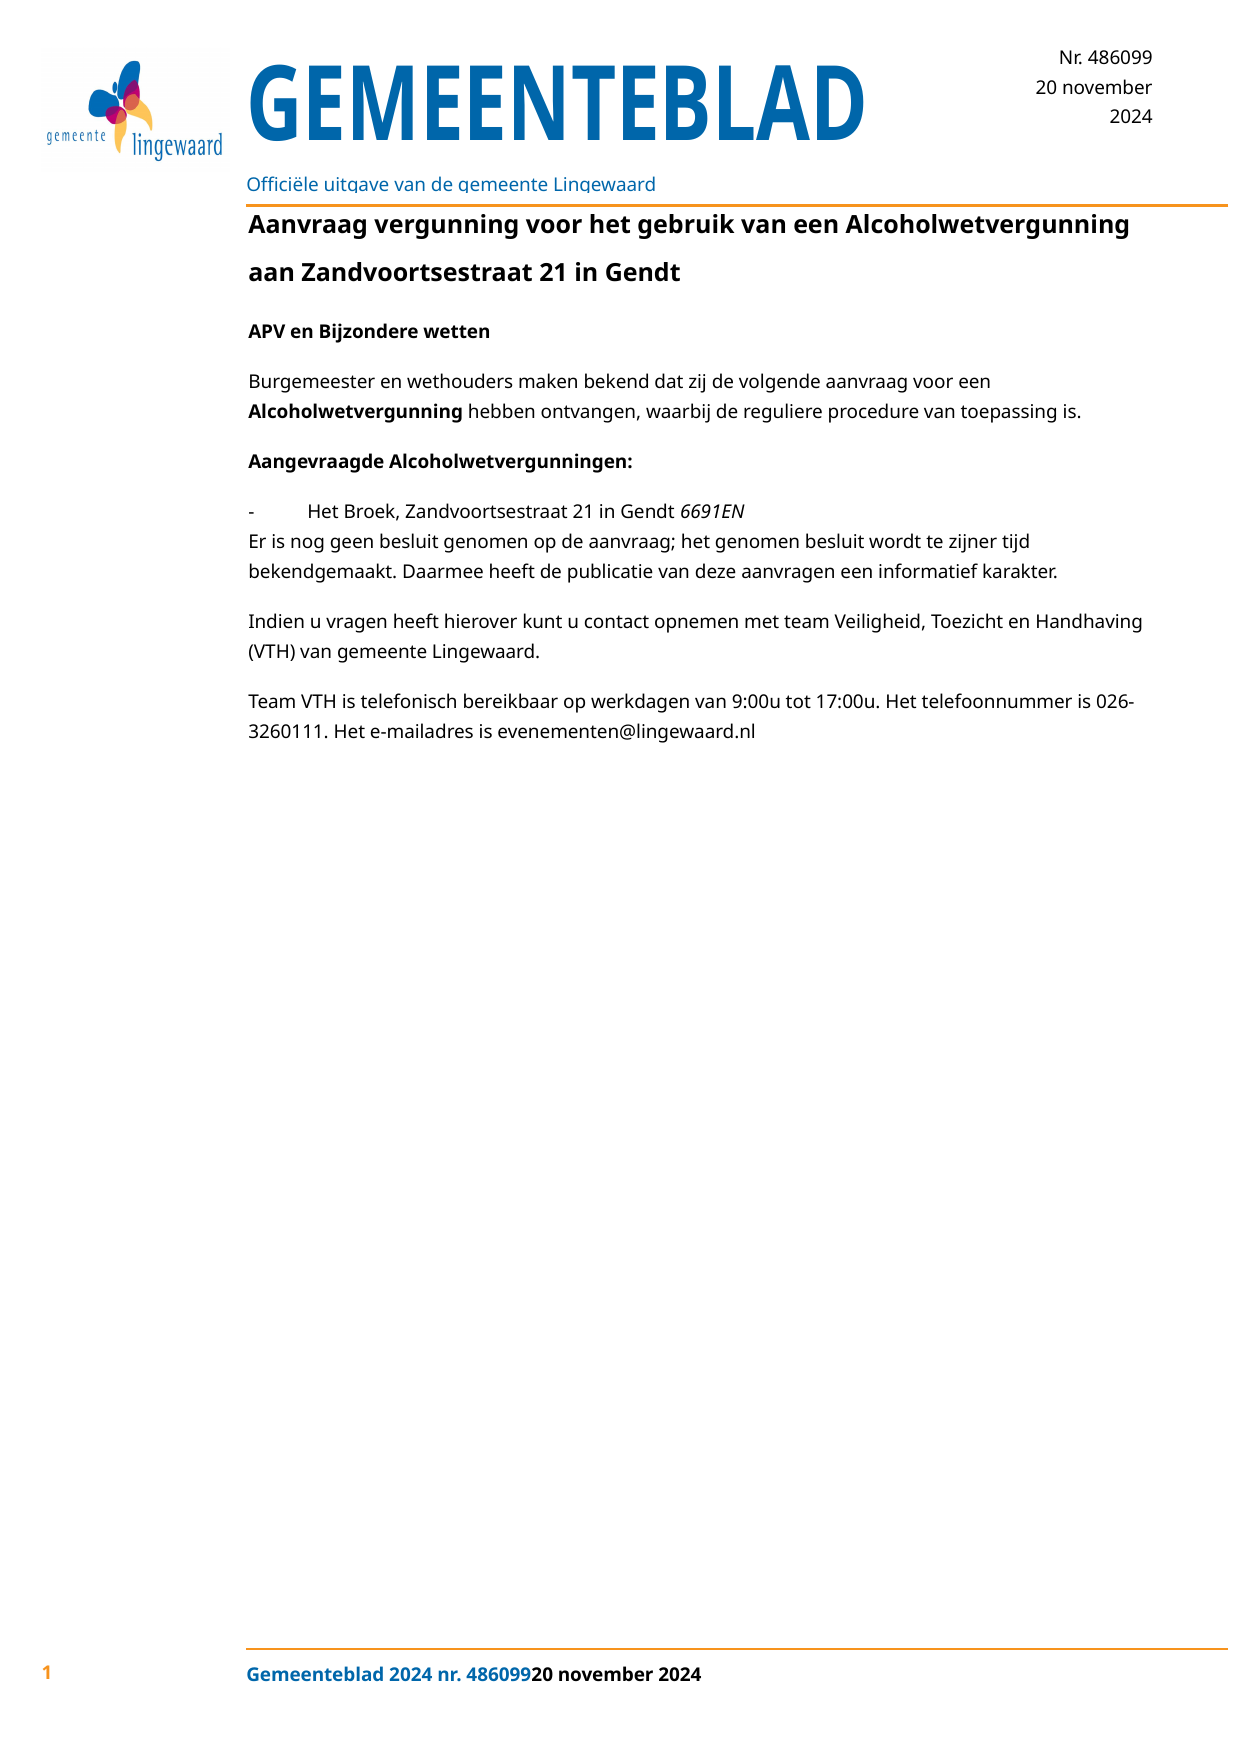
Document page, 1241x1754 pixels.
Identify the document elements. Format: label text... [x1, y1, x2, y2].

text APV en Bijzondere wetten [248, 318, 1152, 344]
text Team VTH is telefonisch bereikbaar op werkdagen van 9:00u tot 17:00u. Het telefoonnummer is 026-3260111. Het e-mailadres is evenementen@lingewaard.nl [248, 688, 1152, 744]
text Indien u vragen heeft hierover kunt u contact opnemen met team Veiligheid, Toezicht en Handhaving (VTH) van gemeente Lingewaard. [248, 608, 1152, 664]
text Burgemeester en wethouders maken bekend dat zij de volgende aanvraag voor een Alcoholwetvergunning hebben ontvangen, waarbij de reguliere procedure van toepassing is. [248, 368, 1152, 424]
text Aanvraag vergunning voor het gebruik van een Alcoholwetvergunning aan Zandvoortsestraat 21 in Gendt [248, 207, 1152, 288]
picture [41, 47, 231, 172]
list Het Broek, Zandvoortsestraat 21 in Gendt 6691EN [248, 499, 1152, 524]
text Aangevraagde Alcoholwetvergunningen: [248, 448, 1152, 474]
text Er is nog geen besluit genomen op de aanvraag; het genomen besluit wordt te zijner tijd bekendgemaakt. Daarmee heeft de publicatie van deze aanvragen een informatief karakter. [248, 528, 1152, 584]
